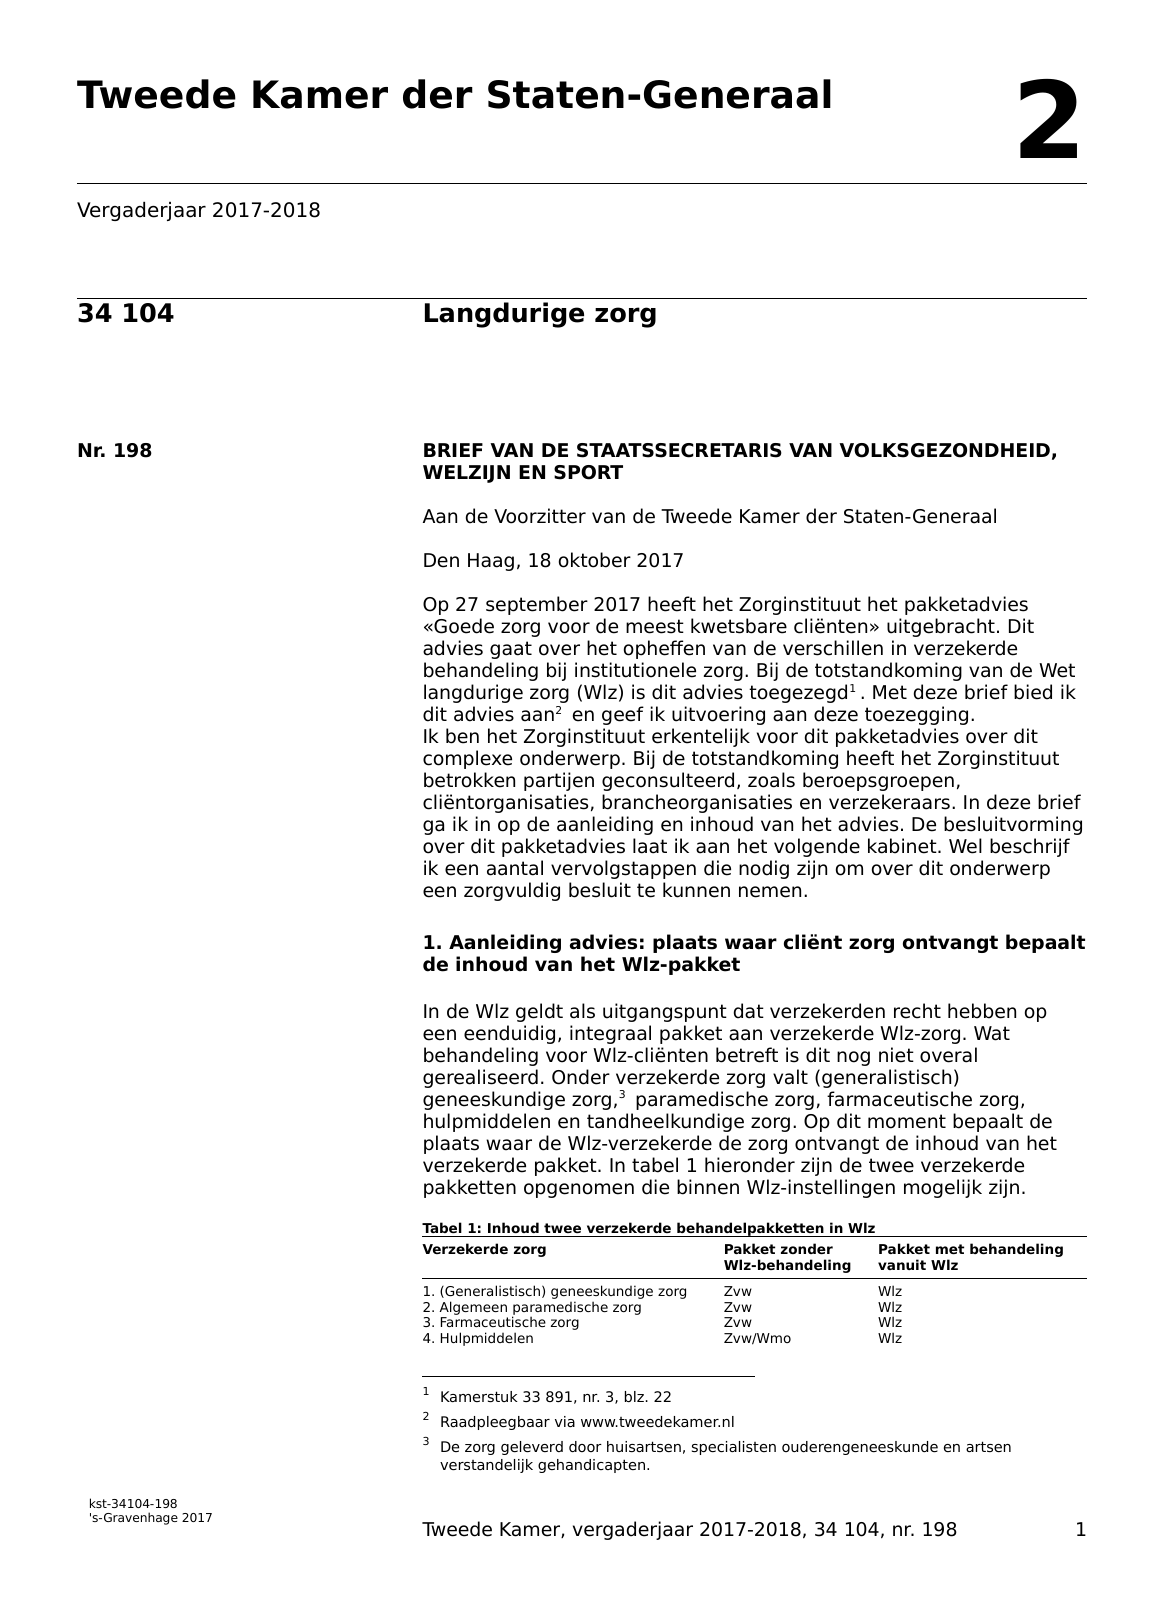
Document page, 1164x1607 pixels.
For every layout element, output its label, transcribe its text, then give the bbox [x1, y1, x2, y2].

text Raadpleegbaar via www.tweedekamer.nl [422, 1410, 1087, 1432]
table_cell Wlz [872, 1279, 1087, 1299]
table_cell Wlz [872, 1331, 1087, 1347]
text 's-Gravenhage 2017 [88, 1511, 323, 1525]
text Den Haag, 18 oktober 2017 [422, 550, 1087, 572]
text Aan de Voorzitter van de Tweede Kamer der Staten-Generaal [422, 506, 1087, 528]
table_cell Vergaderjaar 2017-2018 [77, 184, 1087, 298]
text kst-34104-198 [88, 1497, 323, 1511]
text De zorg geleverd door huisartsen, specialisten ouderengeneeskunde en artsen verstandelijk gehandicapten. [422, 1435, 1087, 1474]
text In de Wlz geldt als uitgangspunt dat verzekerden recht hebben op een eenduidig, integraal pakket aan verzekerde Wlz-zorg. Wat behandeling voor Wlz-cliënten betreft is dit nog niet overal gerealiseerd. Onder verzekerde zorg valt (generalistisch) geneeskundige zorg, paramedische zorg, farmaceutische zorg, hulpmiddelen en tandheelkundige zorg. Op dit moment bepaalt de plaats waar de Wlz-verzekerde de zorg ontvangt de inhoud van het verzekerde pakket. In tabel 1 hieronder zijn de twee verzekerde pakketten opgenomen die binnen Wlz-instellingen mogelijk zijn. [422, 1001, 1087, 1199]
table_cell 4. Hulpmiddelen [422, 1331, 717, 1347]
table_cell 3. Farmaceutische zorg [422, 1315, 717, 1331]
text Op 27 september 2017 heeft het Zorginstituut het pakketadvies «Goede zorg voor de meest kwetsbare cliënten» uitgebracht. Dit advies gaat over het opheffen van de verschillen in verzekerde behandeling bij institutionele zorg. Bij de totstandkoming van de Wet langdurige zorg (Wlz) is dit advies toegezegd. Met deze brief bied ik dit advies aan en geef ik uitvoering aan deze toezegging. [422, 594, 1087, 726]
table_header Tweede Kamer der Staten-Generaal [77, 59, 886, 183]
subtitle 34 104 Langdurige zorg [77, 299, 1087, 329]
table_cell Zvw/Wmo [718, 1331, 872, 1347]
table_header 2 [886, 59, 1087, 183]
table_header Tabel 1: Inhoud twee verzekerde behandelpakketten in Wlz [422, 1221, 1087, 1236]
table_cell Pakket met behandeling vanuit Wlz [872, 1237, 1087, 1278]
table_cell Wlz [872, 1300, 1087, 1315]
table_cell Pakket zonder Wlz-behandeling [718, 1237, 872, 1278]
table_cell Zvw [718, 1315, 872, 1331]
table_cell 1. (Generalistisch) geneeskundige zorg [422, 1279, 717, 1299]
subtitle 1. Aanleiding advies: plaats waar cliënt zorg ontvangt bepaalt de inhoud van het Wlz-pakket [422, 932, 1087, 976]
table_cell 2. Algemeen paramedische zorg [422, 1300, 717, 1315]
table_cell Verzekerde zorg [422, 1237, 717, 1278]
table_cell Wlz [872, 1315, 1087, 1331]
table_cell Zvw [718, 1300, 872, 1315]
subtitle Nr. 198 BRIEF VAN DE STAATSSECRETARIS VAN VOLKSGEZONDHEID, WELZIJN EN SPORT [77, 440, 1087, 484]
table_cell Zvw [718, 1279, 872, 1299]
text Kamerstuk 33 891, nr. 3, blz. 22 [422, 1385, 1087, 1407]
text Ik ben het Zorginstituut erkentelijk voor dit pakketadvies over dit complexe onderwerp. Bij de totstandkoming heeft het Zorginstituut betrokken partijen geconsulteerd, zoals beroepsgroepen, cliëntorganisaties, brancheorganisaties en verzekeraars. In deze brief ga ik in op de aanleiding en inhoud van het advies. De besluitvorming over dit pakketadvies laat ik aan het volgende kabinet. Wel beschrijf ik een aantal vervolgstappen die nodig zijn om over dit onderwerp een zorgvuldig besluit te kunnen nemen. [422, 726, 1087, 902]
